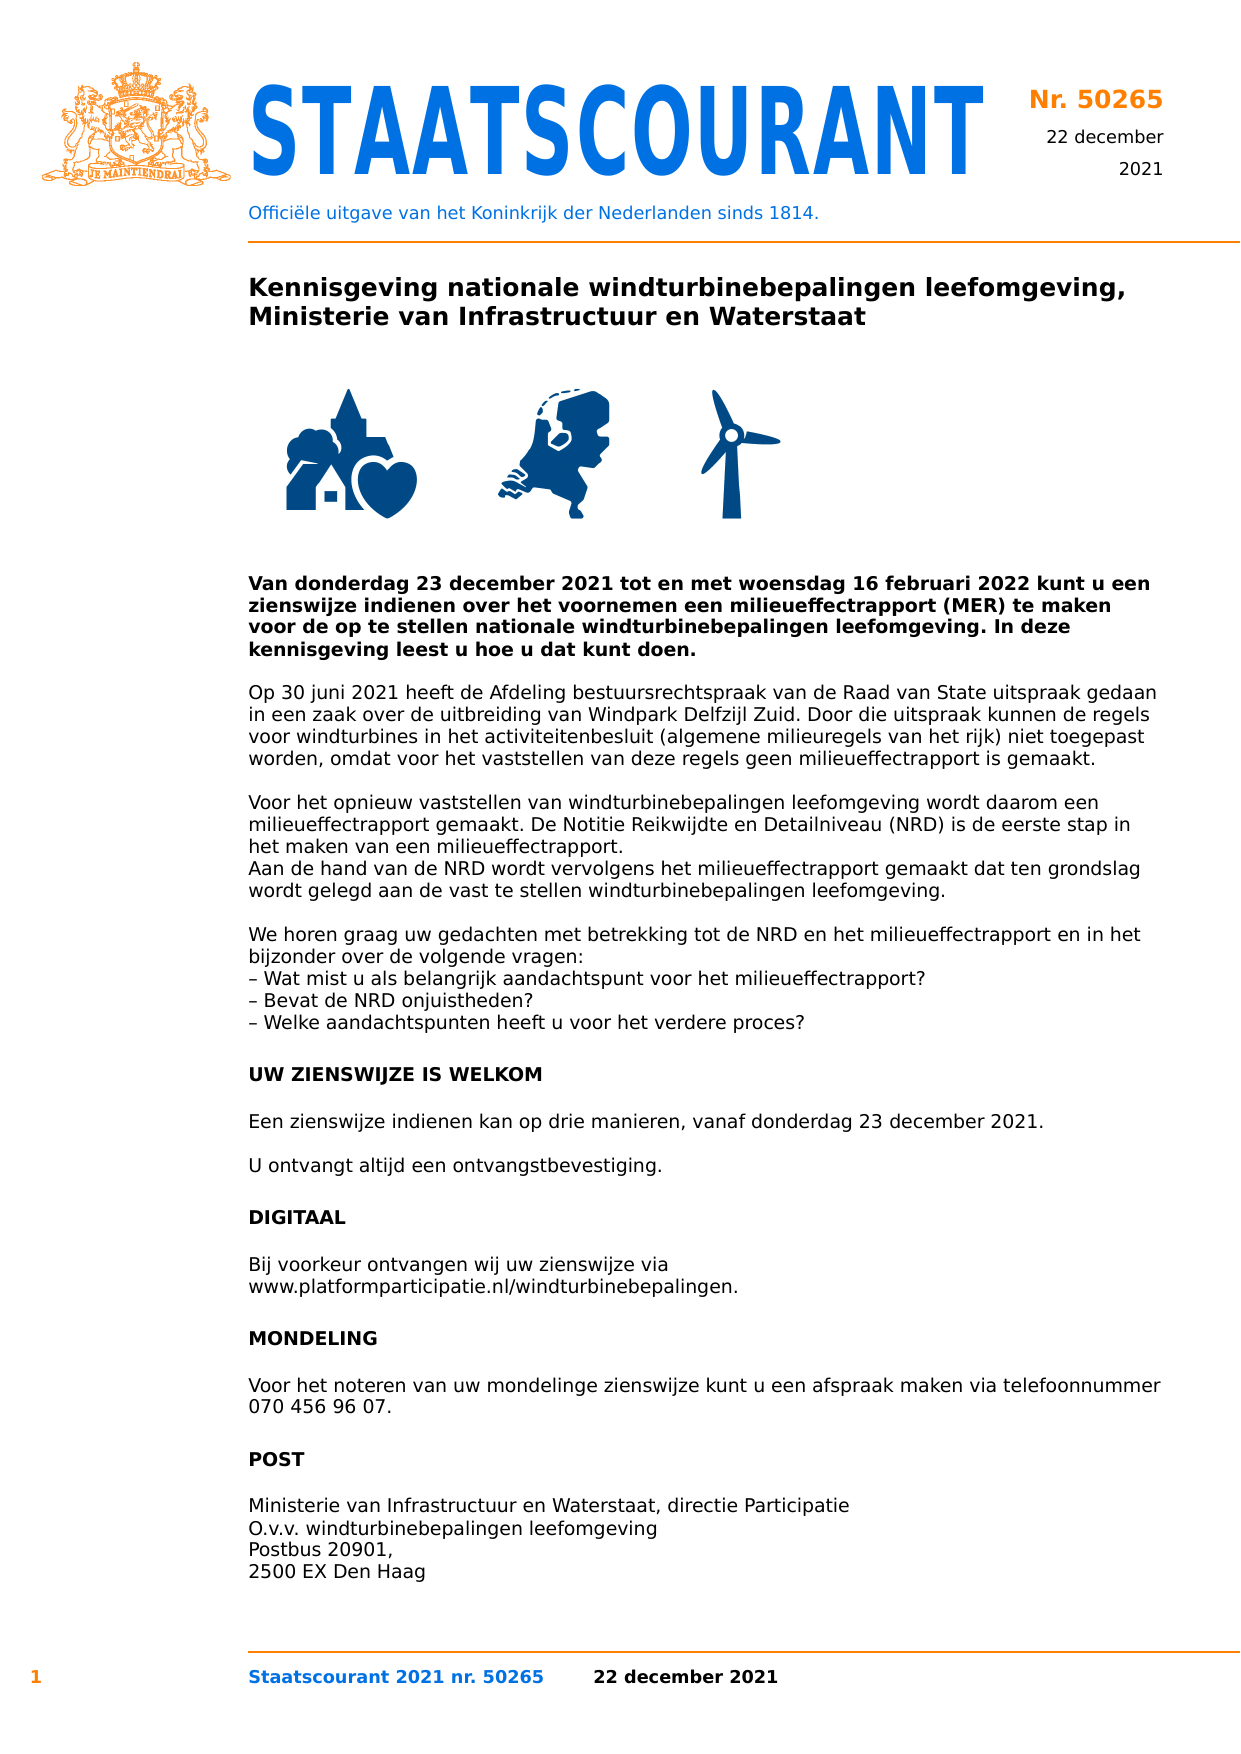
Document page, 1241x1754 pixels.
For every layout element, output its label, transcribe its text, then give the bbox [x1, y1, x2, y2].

subtitle DIGITAAL [248, 1207, 1163, 1228]
text Aan de hand van de NRD wordt vervolgens het milieueffectrapport gemaakt dat ten grondslag wordt gelegd aan de vast te stellen windturbinebepalingen leefomgeving. [248, 858, 1163, 902]
table_cell Officiële uitgave van het Koninkrijk der Nederlanden sinds 1814. [248, 203, 1240, 241]
subtitle UW ZIENSWIJZE IS WELKOM [248, 1064, 1163, 1086]
text Van donderdag 23 december 2021 tot en met woensdag 16 februari 2022 kunt u een zienswijze indienen over het voornemen een milieueffectrapport (MER) te maken voor de op te stellen nationale windturbinebepalingen leefomgeving. In deze kennisgeving leest u hoe u dat kunt doen. [248, 572, 1163, 660]
text 2500 EX Den Haag [248, 1561, 1163, 1583]
table_cell 22 december [998, 121, 1240, 153]
table_header [25, 62, 248, 241]
text Bij voorkeur ontvangen wij uw zienswijze via www.platformparticipatie.nl/windturbinebepalingen. [248, 1253, 1163, 1297]
text – Welke aandachtspunten heeft u voor het verdere proces? [248, 1012, 1163, 1034]
picture [248, 375, 809, 529]
table_header STAATSCOURANT [248, 62, 998, 203]
subtitle Kennisgeving nationale windturbinebepalingen leefomgeving, Ministerie van Infrastructuur en Waterstaat [248, 273, 1163, 331]
text Voor het opnieuw vaststellen van windturbinebepalingen leefomgeving wordt daarom een milieu­effectrapport gemaakt. De Notitie Reikwijdte en Detailniveau (NRD) is de eerste stap in het maken van een milieueffectrapport. [248, 792, 1163, 858]
subtitle POST [248, 1448, 1163, 1470]
subtitle MONDELING [248, 1327, 1163, 1349]
text – Bevat de NRD onjuistheden? [248, 990, 1163, 1012]
text U ontvangt altijd een ontvangstbevestiging. [248, 1154, 1163, 1177]
text We horen graag uw gedachten met betrekking tot de NRD en het milieueffectrapport en in het bijzonder over de volgende vragen: [248, 924, 1163, 968]
text Voor het noteren van uw mondelinge zienswijze kunt u een afspraak maken via telefoonnummer 070 456 96 07. [248, 1374, 1163, 1418]
picture [41, 62, 231, 186]
table_cell 2021 [998, 153, 1240, 203]
text – Wat mist u als belangrijk aandachtspunt voor het milieueffectrapport? [248, 968, 1163, 990]
table_header Nr. 50265 [998, 62, 1240, 121]
text O.v.v. windturbinebepalingen leefomgeving [248, 1517, 1163, 1539]
text Ministerie van Infrastructuur en Waterstaat, directie Participatie [248, 1495, 1163, 1517]
text Postbus 20901, [248, 1539, 1163, 1561]
text Op 30 juni 2021 heeft de Afdeling bestuursrechtspraak van de Raad van State uitspraak gedaan in een zaak over de uitbreiding van Windpark Delfzijl Zuid. Door die uitspraak kunnen de regels voor windturbines in het activiteitenbesluit (algemene milieuregels van het rijk) niet toegepast worden, omdat voor het vaststellen van deze regels geen milieueffectrapport is gemaakt. [248, 682, 1163, 770]
text Een zienswijze indienen kan op drie manieren, vanaf donderdag 23 december 2021. [248, 1111, 1163, 1133]
